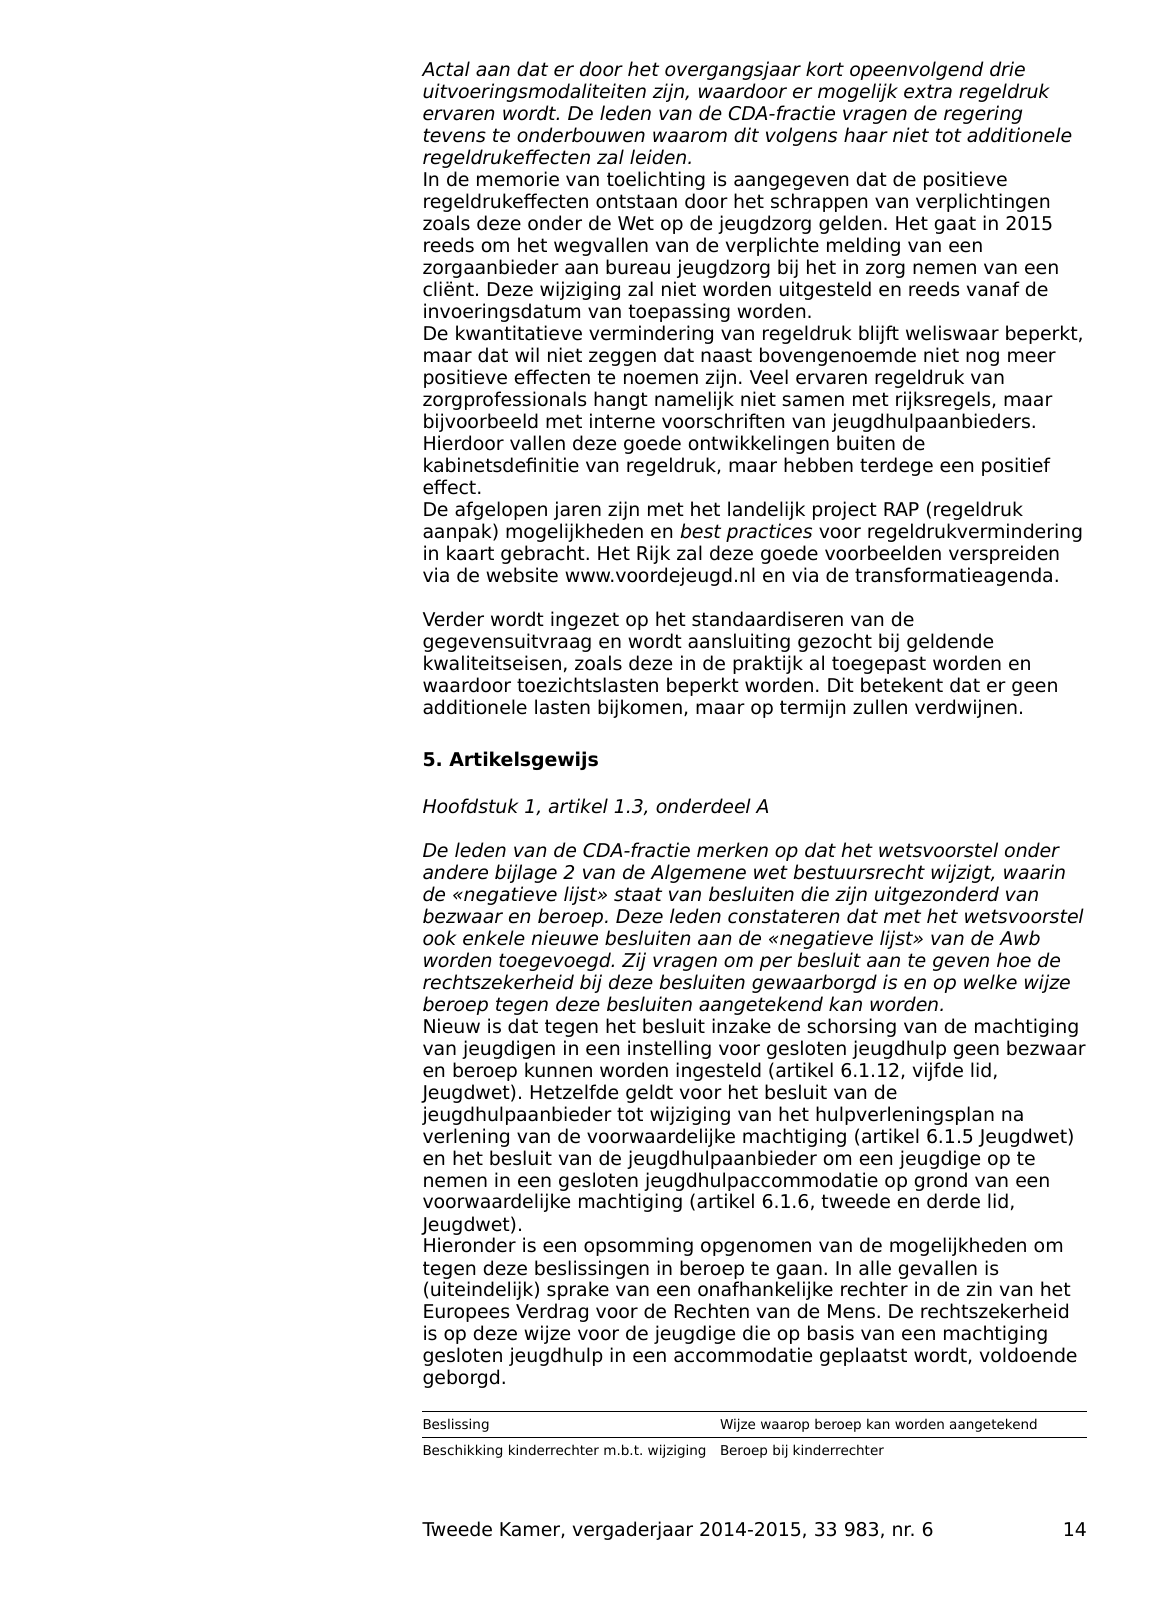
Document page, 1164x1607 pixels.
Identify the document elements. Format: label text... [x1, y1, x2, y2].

table_header Wijze waarop beroep kan worden aangetekend [714, 1412, 1087, 1437]
table_header Beslissing [422, 1412, 714, 1437]
text De afgelopen jaren zijn met het landelijk project RAP (regeldruk aanpak) mogelijkheden en best practices voor regeldrukvermindering in kaart gebracht. Het Rijk zal deze goede voorbeelden verspreiden via de website www.voordejeugd.nl en via de transformatieagenda. [422, 499, 1087, 587]
text In de memorie van toelichting is aangegeven dat de positieve regeldrukeffecten ontstaan door het schrappen van verplichtingen zoals deze onder de Wet op de jeugdzorg gelden. Het gaat in 2015 reeds om het wegvallen van de verplichte melding van een zorgaanbieder aan bureau jeugdzorg bij het in zorg nemen van een cliënt. Deze wijziging zal niet worden uitgesteld en reeds vanaf de invoeringsdatum van toepassing worden. [422, 169, 1087, 323]
text De kwantitatieve vermindering van regeldruk blijft weliswaar beperkt, maar dat wil niet zeggen dat naast bovengenoemde niet nog meer positieve effecten te noemen zijn. Veel ervaren regeldruk van zorgprofessionals hangt namelijk niet samen met rijksregels, maar bijvoorbeeld met interne voorschriften van jeugdhulpaanbieders. Hierdoor vallen deze goede ontwikkelingen buiten de kabinetsdefinitie van regeldruk, maar hebben terdege een positief effect. [422, 323, 1087, 499]
text Nieuw is dat tegen het besluit inzake de schorsing van de machtiging van jeugdigen in een instelling voor gesloten jeugdhulp geen bezwaar en beroep kunnen worden ingesteld (artikel 6.1.12, vijfde lid, Jeugdwet). Hetzelfde geldt voor het besluit van de jeugdhulpaanbieder tot wijziging van het hulpverleningsplan na verlening van de voorwaardelijke machtiging (artikel 6.1.5 Jeugdwet) en het besluit van de jeugdhulpaanbieder om een jeugdige op te nemen in een gesloten jeugdhulpaccommodatie op grond van een voorwaardelijke machtiging (artikel 6.1.6, tweede en derde lid, Jeugdwet). [422, 1016, 1087, 1235]
text Hieronder is een opsomming opgenomen van de mogelijkheden om tegen deze beslissingen in beroep te gaan. In alle gevallen is (uiteindelijk) sprake van een onafhankelijke rechter in de zin van het Europees Verdrag voor de Rechten van de Mens. De rechtszekerheid is op deze wijze voor de jeugdige die op basis van een machtiging gesloten jeugdhulp in een accommodatie geplaatst wordt, voldoende geborgd. [422, 1235, 1087, 1389]
text Verder wordt ingezet op het standaardiseren van de gegevensuitvraag en wordt aansluiting gezocht bij geldende kwaliteitseisen, zoals deze in de praktijk al toegepast worden en waardoor toezichtslasten beperkt worden. Dit betekent dat er geen additionele lasten bijkomen, maar op termijn zullen verdwijnen. [422, 609, 1087, 719]
subtitle Hoofdstuk 1, artikel 1.3, onderdeel A [422, 796, 1087, 818]
table_cell Beschikking kinderrechter m.b.t. wijziging [422, 1438, 714, 1459]
subtitle 5. Artikelsgewijs [422, 749, 1087, 771]
text De leden van de CDA-fractie merken op dat het wetsvoorstel onder andere bijlage 2 van de Algemene wet bestuursrecht wijzigt, waarin de «negatieve lijst» staat van besluiten die zijn uitgezonderd van bezwaar en beroep. Deze leden constateren dat met het wetsvoorstel ook enkele nieuwe besluiten aan de «negatieve lijst» van de Awb worden toegevoegd. Zij vragen om per besluit aan te geven hoe de rechtszekerheid bij deze besluiten gewaarborgd is en op welke wijze beroep tegen deze besluiten aangetekend kan worden. [422, 840, 1087, 1016]
text Actal aan dat er door het overgangsjaar kort opeenvolgend drie uitvoeringsmodaliteiten zijn, waardoor er mogelijk extra regeldruk ervaren wordt. De leden van de CDA-fractie vragen de regering tevens te onderbouwen waarom dit volgens haar niet tot additionele regeldrukeffecten zal leiden. [422, 59, 1087, 169]
table_cell Beroep bij kinderrechter [714, 1438, 1087, 1459]
